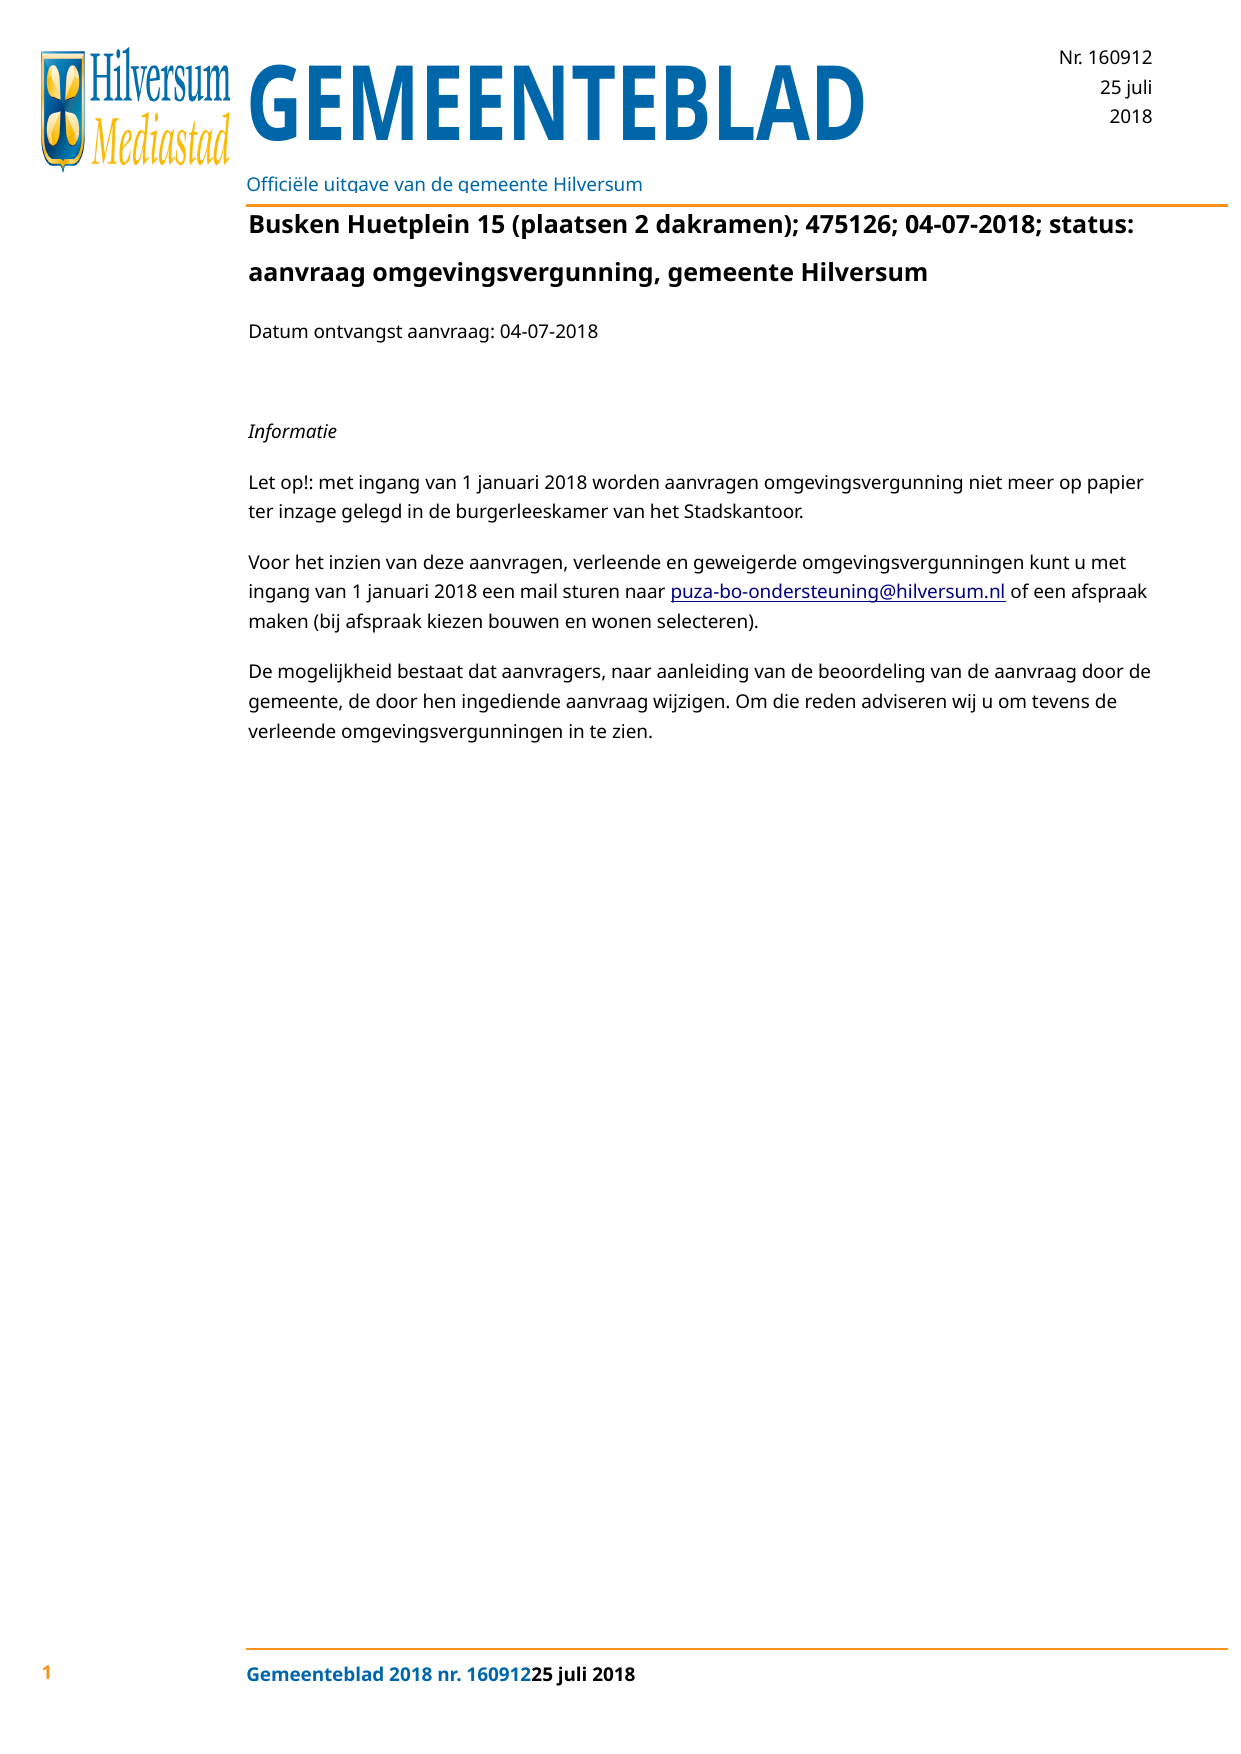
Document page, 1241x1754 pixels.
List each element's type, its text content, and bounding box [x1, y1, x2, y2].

text De mogelijkheid bestaat dat aanvragers, naar aanleiding van de beoordeling van de aanvraag door de gemeente, de door hen ingediende aanvraag wijzigen. Om die reden adviseren wij u om tevens de verleende omgevingsvergunningen in te zien. [248, 659, 1152, 744]
text Datum ontvangst aanvraag: 04-07-2018 [248, 318, 1152, 344]
text Voor het inzien van deze aanvragen, verleende en geweigerde omgevingsvergunningen kunt u met ingang van 1 januari 2018 een mail sturen naar puza-bo-ondersteuning@hilversum.nl of een afspraak maken (bij afspraak kiezen bouwen en wonen selecteren). [248, 549, 1152, 634]
text Let op!: met ingang van 1 januari 2018 worden aanvragen omgevingsvergunning niet meer op papier ter inzage gelegd in de burgerleeskamer van het Stadskantoor. [248, 469, 1152, 524]
text Busken Huetplein 15 (plaatsen 2 dakramen); 475126; 04-07-2018; status: aanvraag omgevingsvergunning, gemeente Hilversum [248, 207, 1152, 288]
text Informatie [248, 419, 1152, 444]
picture [41, 47, 231, 172]
